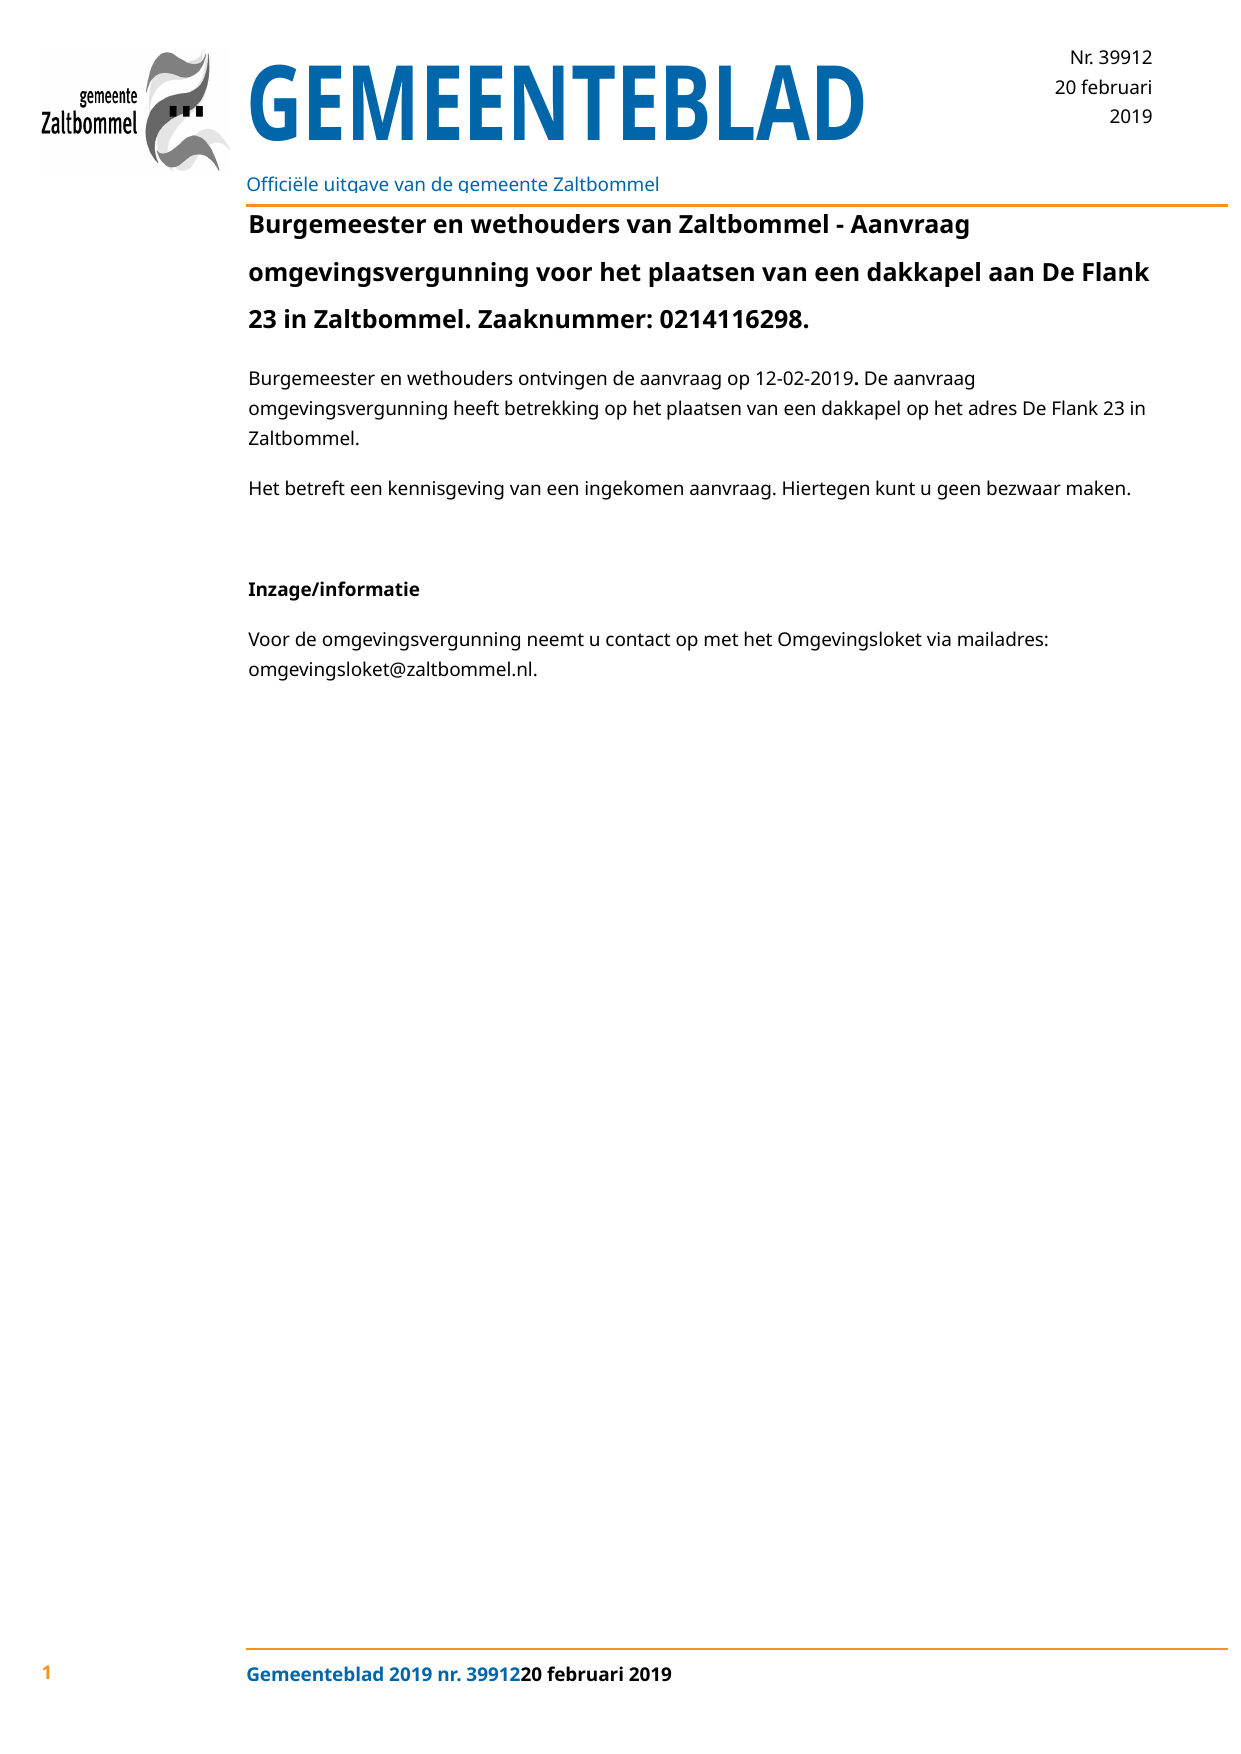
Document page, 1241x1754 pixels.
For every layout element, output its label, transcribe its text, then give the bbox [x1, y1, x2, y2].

text Burgemeester en wethouders van Zaltbommel - Aanvraag omgevingsvergunning voor het plaatsen van een dakkapel aan De Flank 23 in Zaltbommel. Zaaknummer: 0214116298. [248, 207, 1152, 336]
text Burgemeester en wethouders ontvingen de aanvraag op 12-02-2019. De aanvraag omgevingsvergunning heeft betrekking op het plaatsen van een dakkapel op het adres De Flank 23 in Zaltbommel. [248, 366, 1152, 450]
text Het betreft een kennisgeving van een ingekomen aanvraag. Hiertegen kunt u geen bezwaar maken. [248, 475, 1152, 501]
text Voor de omgevingsvergunning neemt u contact op met het Omgevingsloket via mailadres: omgevingsloket@zaltbommel.nl. [248, 626, 1152, 682]
text Inzage/informatie [248, 576, 1152, 602]
picture [41, 47, 231, 172]
